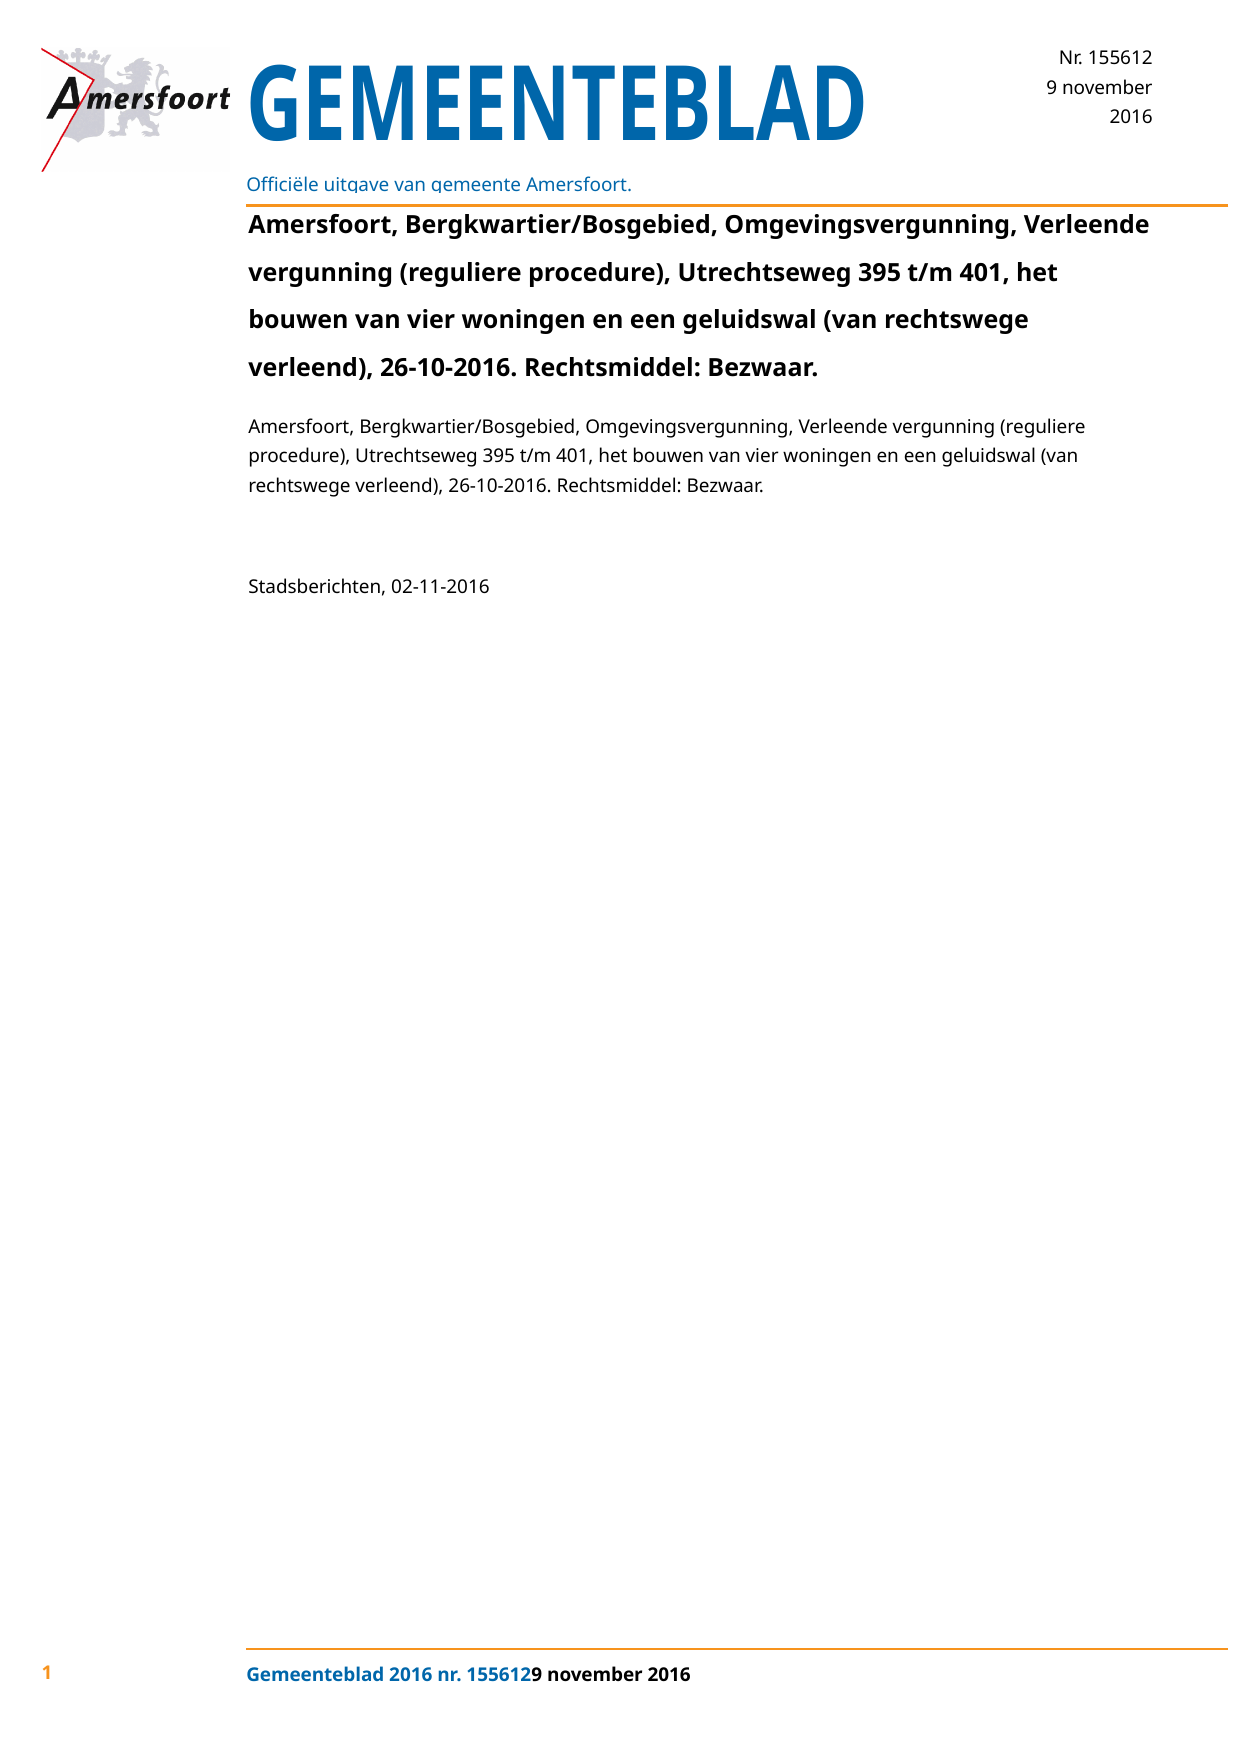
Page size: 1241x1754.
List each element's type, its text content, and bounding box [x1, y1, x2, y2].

text Amersfoort, Bergkwartier/Bosgebied, Omgevingsvergunning, Verleende vergunning (reguliere procedure), Utrechtseweg 395 t/m 401, het bouwen van vier woningen en een geluidswal (van rechtswege verleend), 26-10-2016. Rechtsmiddel: Bezwaar. [248, 207, 1152, 384]
picture [41, 47, 231, 172]
text Amersfoort, Bergkwartier/Bosgebied, Omgevingsvergunning, Verleende vergunning (reguliere procedure), Utrechtseweg 395 t/m 401, het bouwen van vier woningen en een geluidswal (van rechtswege verleend), 26-10-2016. Rechtsmiddel: Bezwaar. [248, 413, 1152, 498]
text Stadsberichten, 02-11-2016 [248, 573, 1152, 599]
